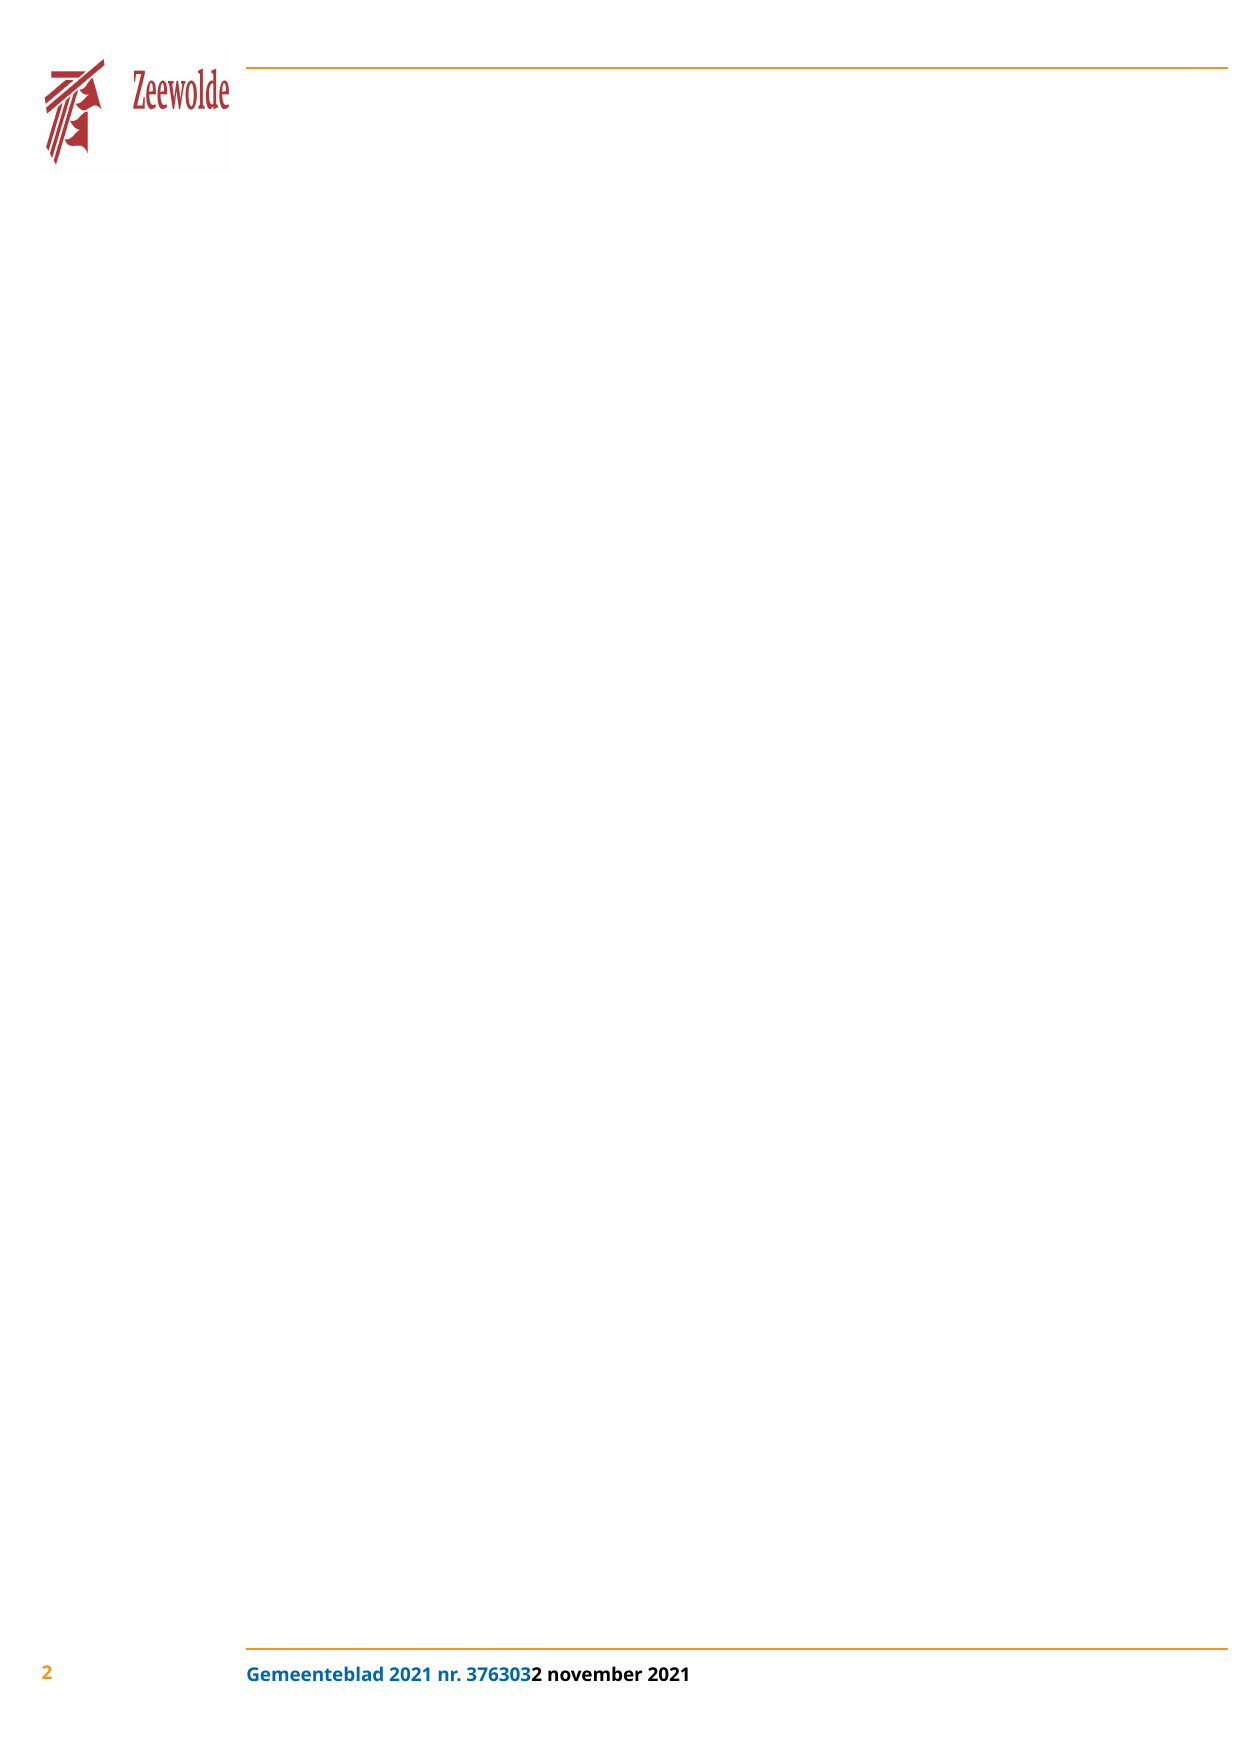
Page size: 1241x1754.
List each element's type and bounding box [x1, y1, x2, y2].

picture [41, 47, 231, 172]
